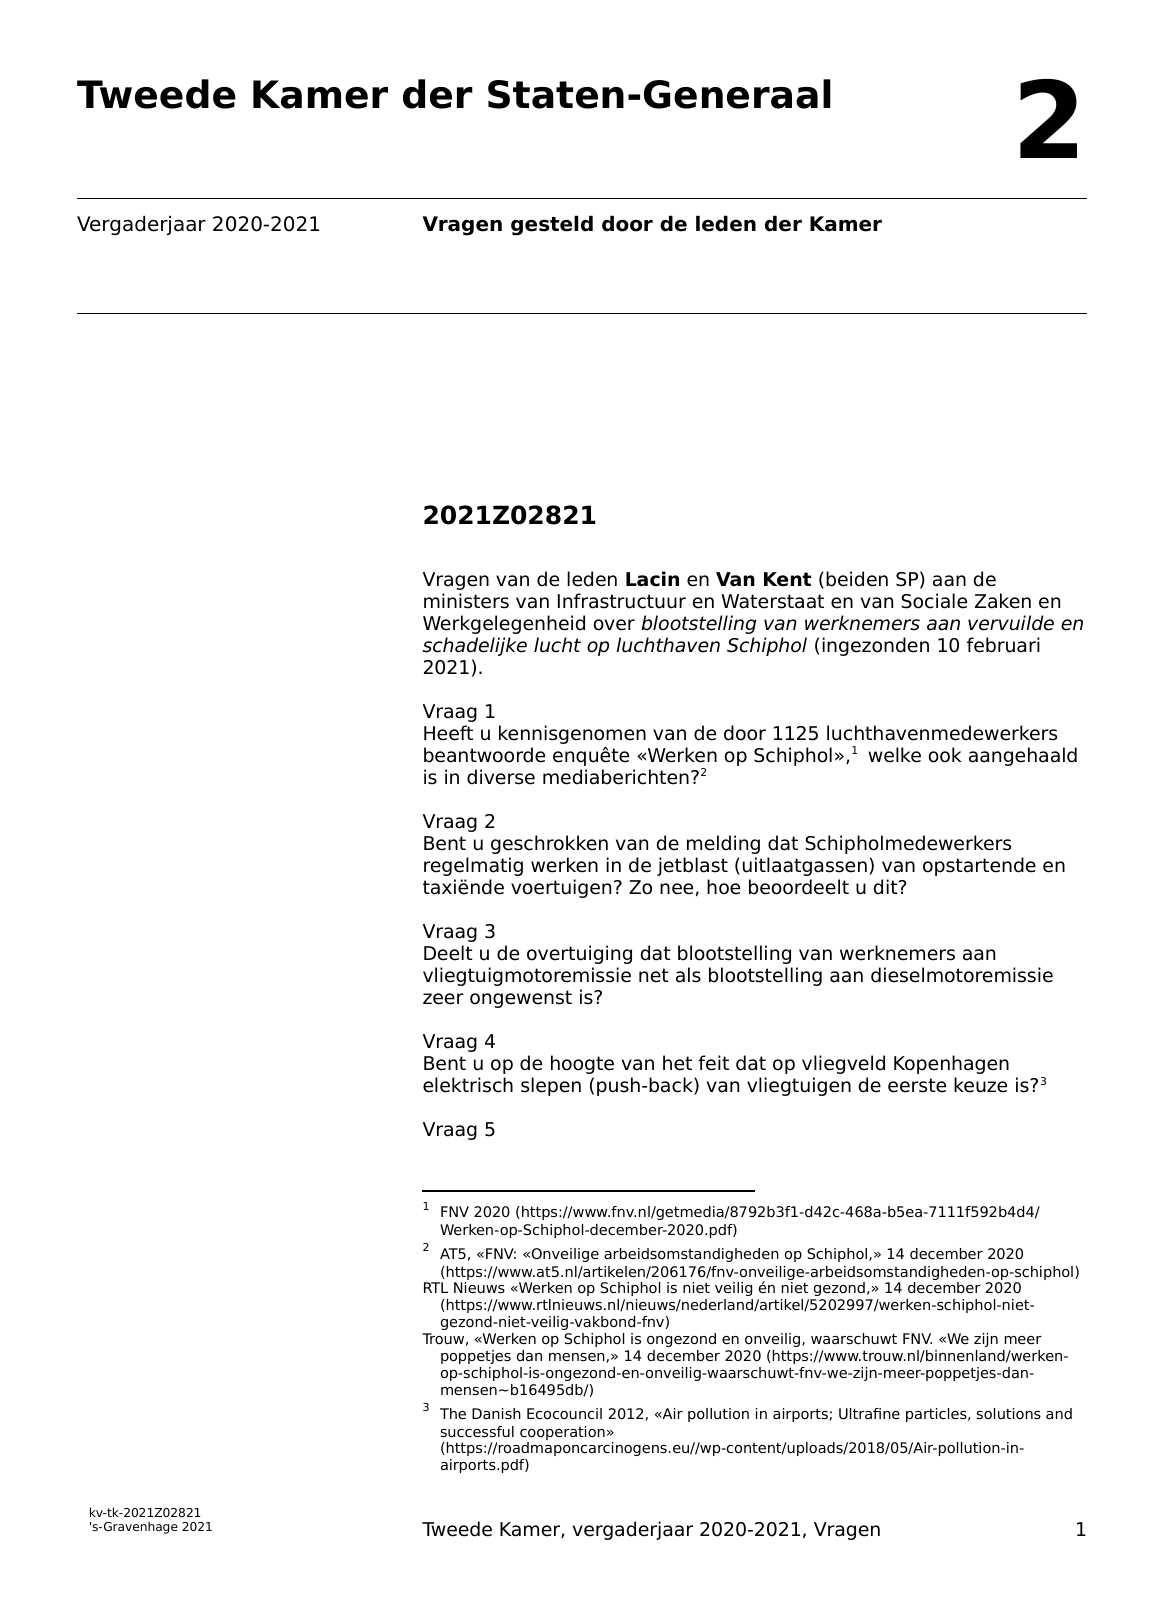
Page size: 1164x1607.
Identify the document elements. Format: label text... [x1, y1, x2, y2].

table_header Tweede Kamer der Staten-Generaal [77, 59, 886, 198]
text Bent u geschrokken van de melding dat Schipholmedewerkers regelmatig werken in de jetblast (uitlaatgassen) van opstartende en taxiënde voertuigen? Zo nee, hoe beoordeelt u dit? [422, 833, 1087, 899]
text Bent u op de hoogte van het feit dat op vliegveld Kopenhagen elektrisch slepen (push-back) van vliegtuigen de eerste keuze is? [422, 1053, 1087, 1097]
text FNV 2020 (https://www.fnv.nl/getmedia/8792b3f1-d42c-468a-b5ea-7111f592b4d4/Werken-op-Schiphol-december-2020.pdf) [422, 1200, 1087, 1239]
text Deelt u de overtuiging dat blootstelling van werknemers aan vliegtuigmotoremissie net als blootstelling aan dieselmotoremissie zeer ongewenst is? [422, 943, 1087, 1009]
table_cell Vergaderjaar 2020-2021 [77, 199, 422, 313]
text RTL Nieuws «Werken op Schiphol is niet veilig én niet gezond,» 14 december 2020 (https://www.rtlnieuws.nl/nieuws/nederland/artikel/5202997/werken-schiphol-niet-gezond-niet-veilig-vakbond-fnv) [422, 1281, 1087, 1331]
text Vragen van de leden Lacin en Van Kent (beiden SP) aan de ministers van Infrastructuur en Waterstaat en van Sociale Zaken en Werkgelegenheid over blootstelling van werknemers aan vervuilde en schadelijke lucht op luchthaven Schiphol (ingezonden 10 februari 2021). [422, 569, 1087, 679]
text Vraag 3 [422, 921, 1087, 943]
text Vraag 5 [422, 1119, 1087, 1141]
text Heeft u kennisgenomen van de door 1125 luchthavenmedewerkers beantwoorde enquête «Werken op Schiphol», welke ook aangehaald is in diverse mediaberichten? [422, 723, 1087, 789]
text 2021Z02821 [422, 501, 1087, 531]
table_cell Vragen gesteld door de leden der Kamer [422, 199, 1087, 313]
text 's-Gravenhage 2021 [88, 1520, 323, 1534]
text Vraag 2 [422, 811, 1087, 833]
table_header 2 [886, 59, 1087, 198]
text kv-tk-2021Z02821 [88, 1506, 323, 1520]
text Vraag 1 [422, 701, 1087, 723]
text Vraag 4 [422, 1031, 1087, 1053]
text The Danish Ecocouncil 2012, «Air pollution in airports; Ultrafine particles, solutions and successful cooperation» (https://roadmaponcarcinogens.eu//wp-content/uploads/2018/05/Air-pollution-in-airports.pdf) [422, 1402, 1087, 1474]
text Trouw, «Werken op Schiphol is ongezond en onveilig, waarschuwt FNV. «We zijn meer poppetjes dan mensen,» 14 december 2020 (https://www.trouw.nl/binnenland/werken-op-schiphol-is-ongezond-en-onveilig-waarschuwt-fnv-we-zijn-meer-poppetjes-dan-mensen~b16495db/) [422, 1331, 1087, 1399]
text AT5, «FNV: «Onveilige arbeidsomstandigheden op Schiphol,» 14 december 2020 (https://www.at5.nl/artikelen/206176/fnv-onveilige-arbeidsomstandigheden-op-schiphol) [422, 1242, 1087, 1281]
